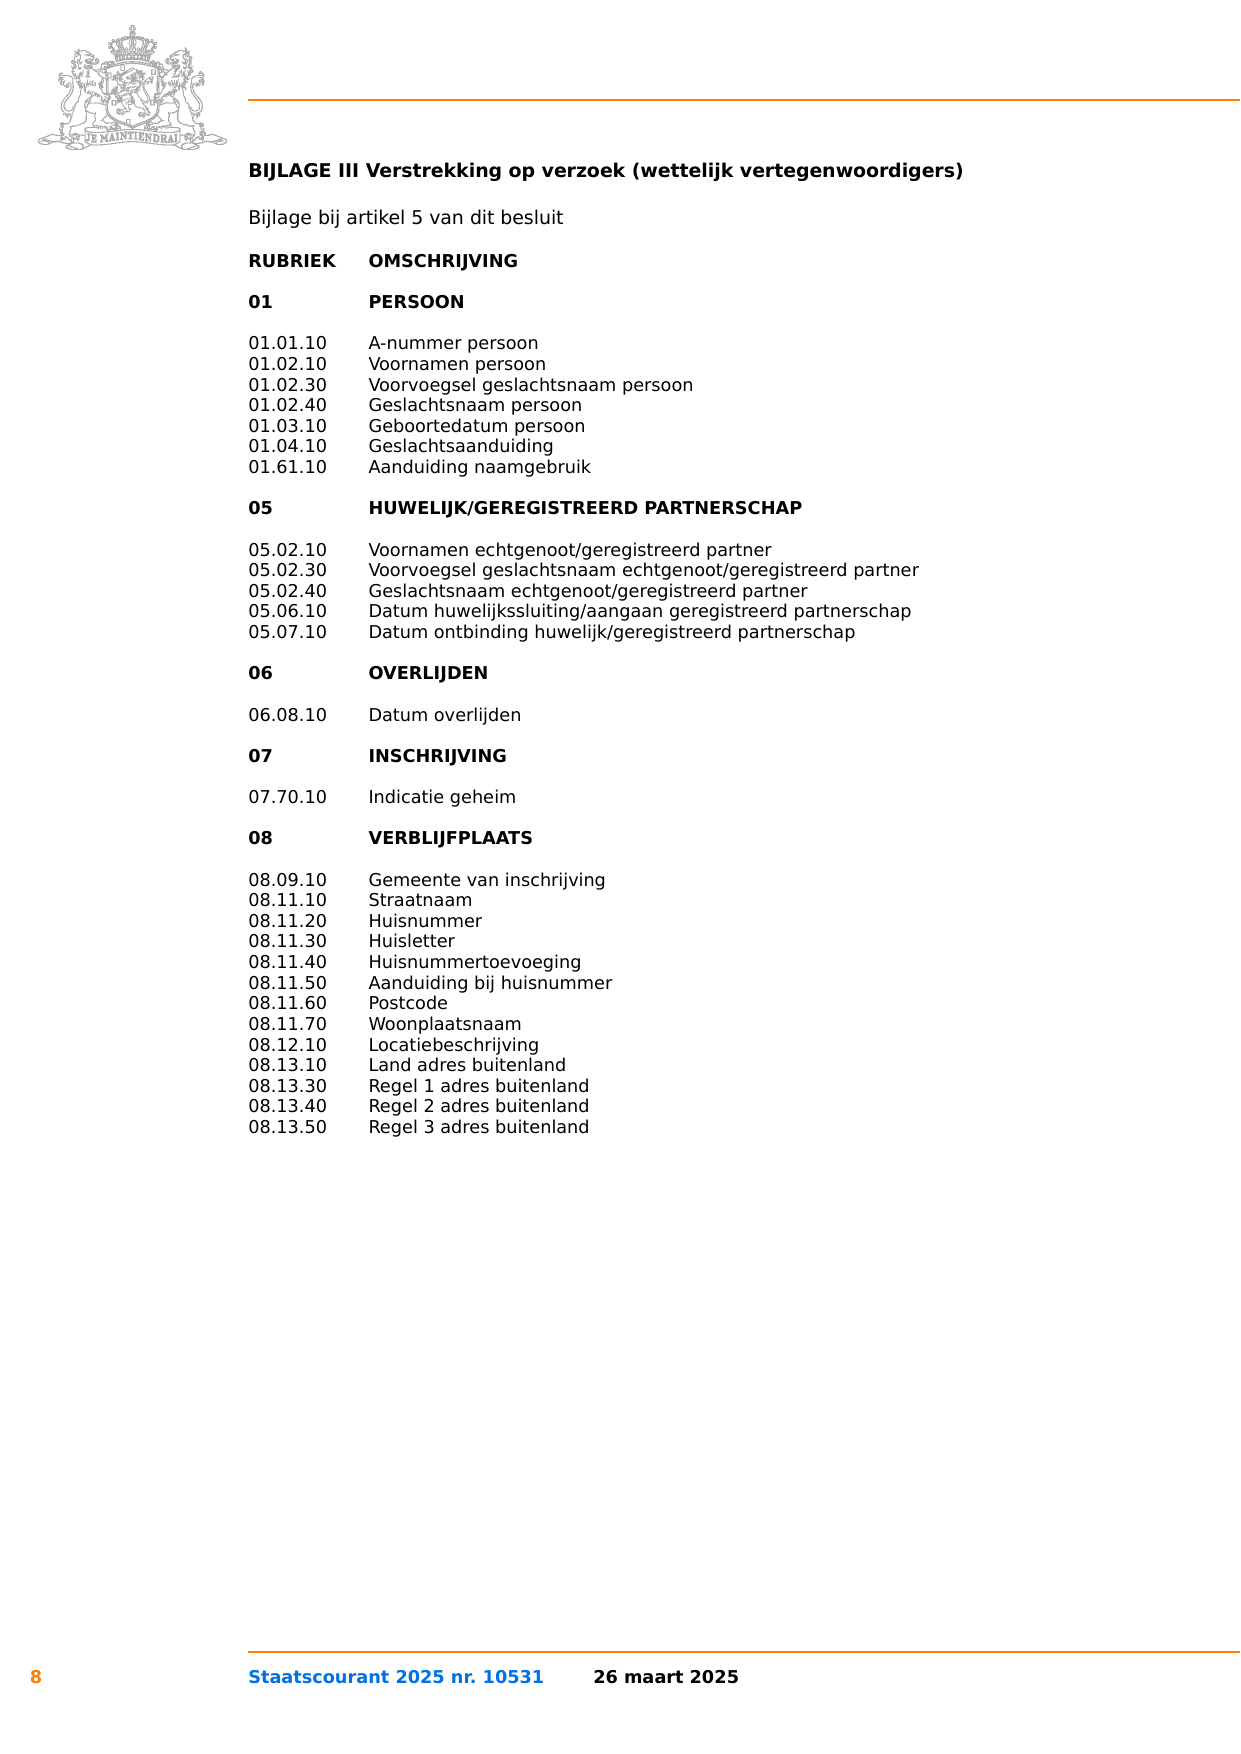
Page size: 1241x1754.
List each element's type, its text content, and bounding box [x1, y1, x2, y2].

table_cell 07.70.10 [248, 787, 362, 808]
table_cell [248, 684, 362, 704]
table_cell [363, 313, 1163, 333]
table_cell 08.11.30 [248, 931, 362, 952]
table_cell 08.12.10 [248, 1035, 362, 1055]
table_cell Geslachtsnaam persoon [363, 395, 1163, 416]
table_cell 08.13.10 [248, 1055, 362, 1076]
table_cell 01.61.10 [248, 457, 362, 478]
table_cell Regel 2 adres buitenland [363, 1096, 1163, 1117]
table_cell HUWELIJK/GEREGISTREERD PARTNERSCHAP [363, 498, 1163, 519]
table_cell Aanduiding bij huisnummer [363, 973, 1163, 993]
table_cell 08.13.30 [248, 1076, 362, 1096]
table_cell Datum ontbinding huwelijk/geregistreerd partnerschap [363, 622, 1163, 643]
table_cell [248, 271, 362, 292]
table_cell 06.08.10 [248, 705, 362, 725]
table_cell 05.06.10 [248, 601, 362, 622]
table_cell Datum overlijden [363, 705, 1163, 725]
table_cell [363, 519, 1163, 539]
table_cell [363, 808, 1163, 828]
table_header OMSCHRIJVING [363, 251, 1163, 271]
table_cell 08.11.60 [248, 993, 362, 1014]
table_cell 08 [248, 828, 362, 849]
table_cell 01.02.10 [248, 354, 362, 374]
table_cell Straatnaam [363, 890, 1163, 911]
table_cell VERBLIJFPLAATS [363, 828, 1163, 849]
table_cell Huisnummer [363, 911, 1163, 931]
table_cell Geslachtsnaam echtgenoot/geregistreerd partner [363, 581, 1163, 601]
table_cell [248, 725, 362, 746]
table_cell Locatiebeschrijving [363, 1035, 1163, 1055]
table_cell 01 [248, 292, 362, 313]
table_cell 01.04.10 [248, 436, 362, 457]
text Bijlage bij artikel 5 van dit besluit [248, 207, 1163, 229]
table_cell 05 [248, 498, 362, 519]
table_cell Huisletter [363, 931, 1163, 952]
table_cell [363, 725, 1163, 746]
table_cell Huisnummertoevoeging [363, 952, 1163, 973]
table_cell 06 [248, 663, 362, 684]
table_cell [363, 643, 1163, 663]
table_cell Datum huwelijkssluiting/aangaan geregistreerd partnerschap [363, 601, 1163, 622]
table_cell Voorvoegsel geslachtsnaam persoon [363, 375, 1163, 395]
table_cell A-nummer persoon [363, 333, 1163, 354]
subtitle BIJLAGE III Verstrekking op verzoek (wettelijk vertegenwoordigers) [248, 160, 1163, 182]
table_cell [248, 478, 362, 498]
table_cell [363, 766, 1163, 787]
table_cell [248, 519, 362, 539]
table_cell [248, 849, 362, 869]
table_cell 08.11.50 [248, 973, 362, 993]
table_cell 08.11.10 [248, 890, 362, 911]
table_cell 05.02.30 [248, 560, 362, 581]
table_cell Indicatie geheim [363, 787, 1163, 808]
table_cell Regel 3 adres buitenland [363, 1117, 1163, 1138]
table_cell 01.01.10 [248, 333, 362, 354]
table_cell 07 [248, 746, 362, 766]
table_cell [248, 313, 362, 333]
table_cell [363, 478, 1163, 498]
table_cell [248, 766, 362, 787]
table_header RUBRIEK [248, 251, 362, 271]
table_cell Aanduiding naamgebruik [363, 457, 1163, 478]
table_cell [363, 684, 1163, 704]
table_cell PERSOON [363, 292, 1163, 313]
table_cell 08.09.10 [248, 870, 362, 890]
table_cell 08.11.70 [248, 1014, 362, 1034]
table_cell Land adres buitenland [363, 1055, 1163, 1076]
table_cell 08.11.20 [248, 911, 362, 931]
table_cell 05.02.40 [248, 581, 362, 601]
table_cell INSCHRIJVING [363, 746, 1163, 766]
table_cell Gemeente van inschrijving [363, 870, 1163, 890]
table_cell Woonplaatsnaam [363, 1014, 1163, 1034]
table_cell [363, 849, 1163, 869]
table_cell [248, 808, 362, 828]
table_cell Geslachtsaanduiding [363, 436, 1163, 457]
table_cell 05.07.10 [248, 622, 362, 643]
table_cell 08.13.40 [248, 1096, 362, 1117]
picture [38, 25, 227, 150]
table_cell Regel 1 adres buitenland [363, 1076, 1163, 1096]
table_cell [363, 271, 1163, 292]
table_cell Voornamen persoon [363, 354, 1163, 374]
table_cell 05.02.10 [248, 540, 362, 560]
table_cell Voorvoegsel geslachtsnaam echtgenoot/geregistreerd partner [363, 560, 1163, 581]
table_cell 01.03.10 [248, 416, 362, 436]
table_cell 01.02.30 [248, 375, 362, 395]
table_cell OVERLIJDEN [363, 663, 1163, 684]
table_cell Voornamen echtgenoot/geregistreerd partner [363, 540, 1163, 560]
table_cell 08.13.50 [248, 1117, 362, 1138]
table_cell [248, 643, 362, 663]
table_cell 01.02.40 [248, 395, 362, 416]
table_cell Postcode [363, 993, 1163, 1014]
table_cell 08.11.40 [248, 952, 362, 973]
table_cell Geboortedatum persoon [363, 416, 1163, 436]
